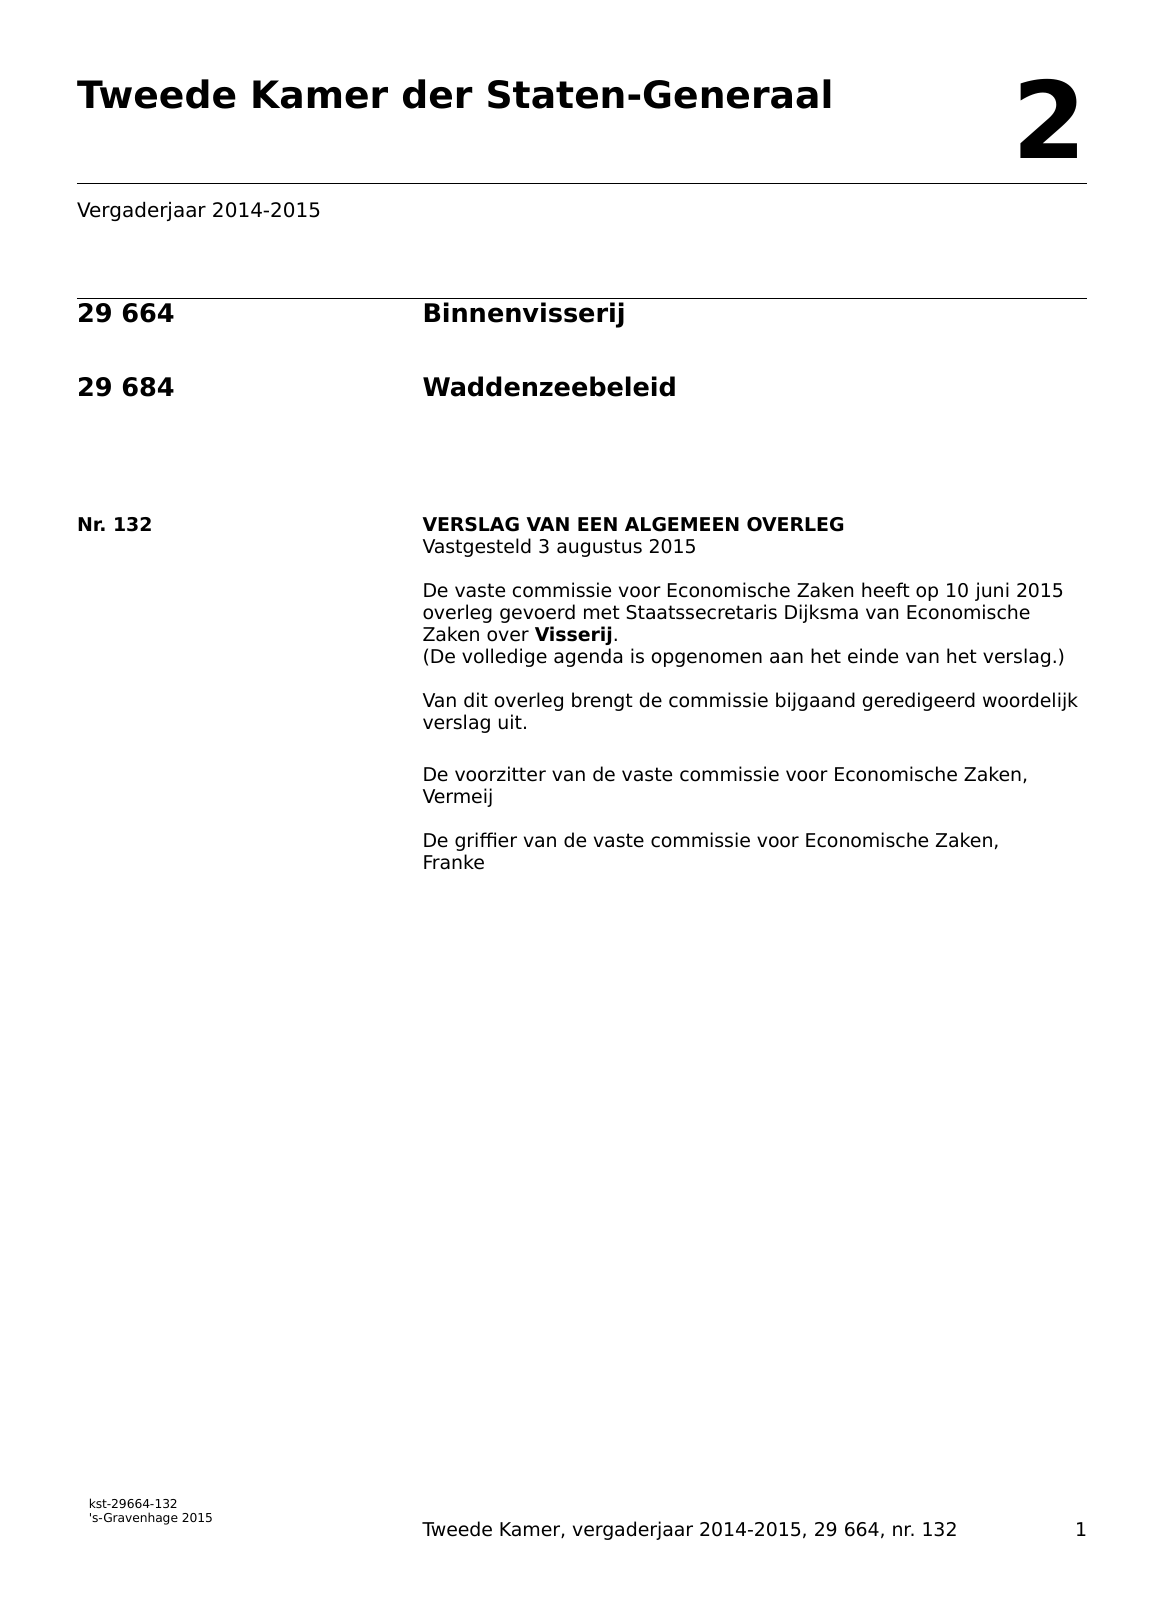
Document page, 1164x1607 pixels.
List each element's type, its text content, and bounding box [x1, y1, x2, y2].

text De voorzitter van de vaste commissie voor Economische Zaken, Vermeij [422, 764, 1087, 808]
text (De volledige agenda is opgenomen aan het einde van het verslag.) [422, 646, 1087, 668]
table_header 2 [886, 59, 1087, 183]
text De griffier van de vaste commissie voor Economische Zaken, Franke [422, 830, 1087, 874]
subtitle Nr. 132 VERSLAG VAN EEN ALGEMEEN OVERLEG [77, 514, 1087, 536]
text kst-29664-132 [88, 1497, 323, 1511]
text 's-Gravenhage 2015 [88, 1511, 323, 1525]
table_cell Vergaderjaar 2014-2015 [77, 184, 1087, 298]
text De vaste commissie voor Economische Zaken heeft op 10 juni 2015 overleg gevoerd met Staatssecretaris Dijksma van Economische Zaken over Visserij. [422, 580, 1087, 646]
subtitle 29 684 Waddenzeebeleid [77, 373, 1087, 403]
table_header Tweede Kamer der Staten-Generaal [77, 59, 886, 183]
text Van dit overleg brengt de commissie bijgaand geredigeerd woordelijk verslag uit. [422, 690, 1087, 734]
subtitle 29 664 Binnenvisserij [77, 299, 1087, 329]
text Vastgesteld 3 augustus 2015 [422, 536, 1087, 558]
